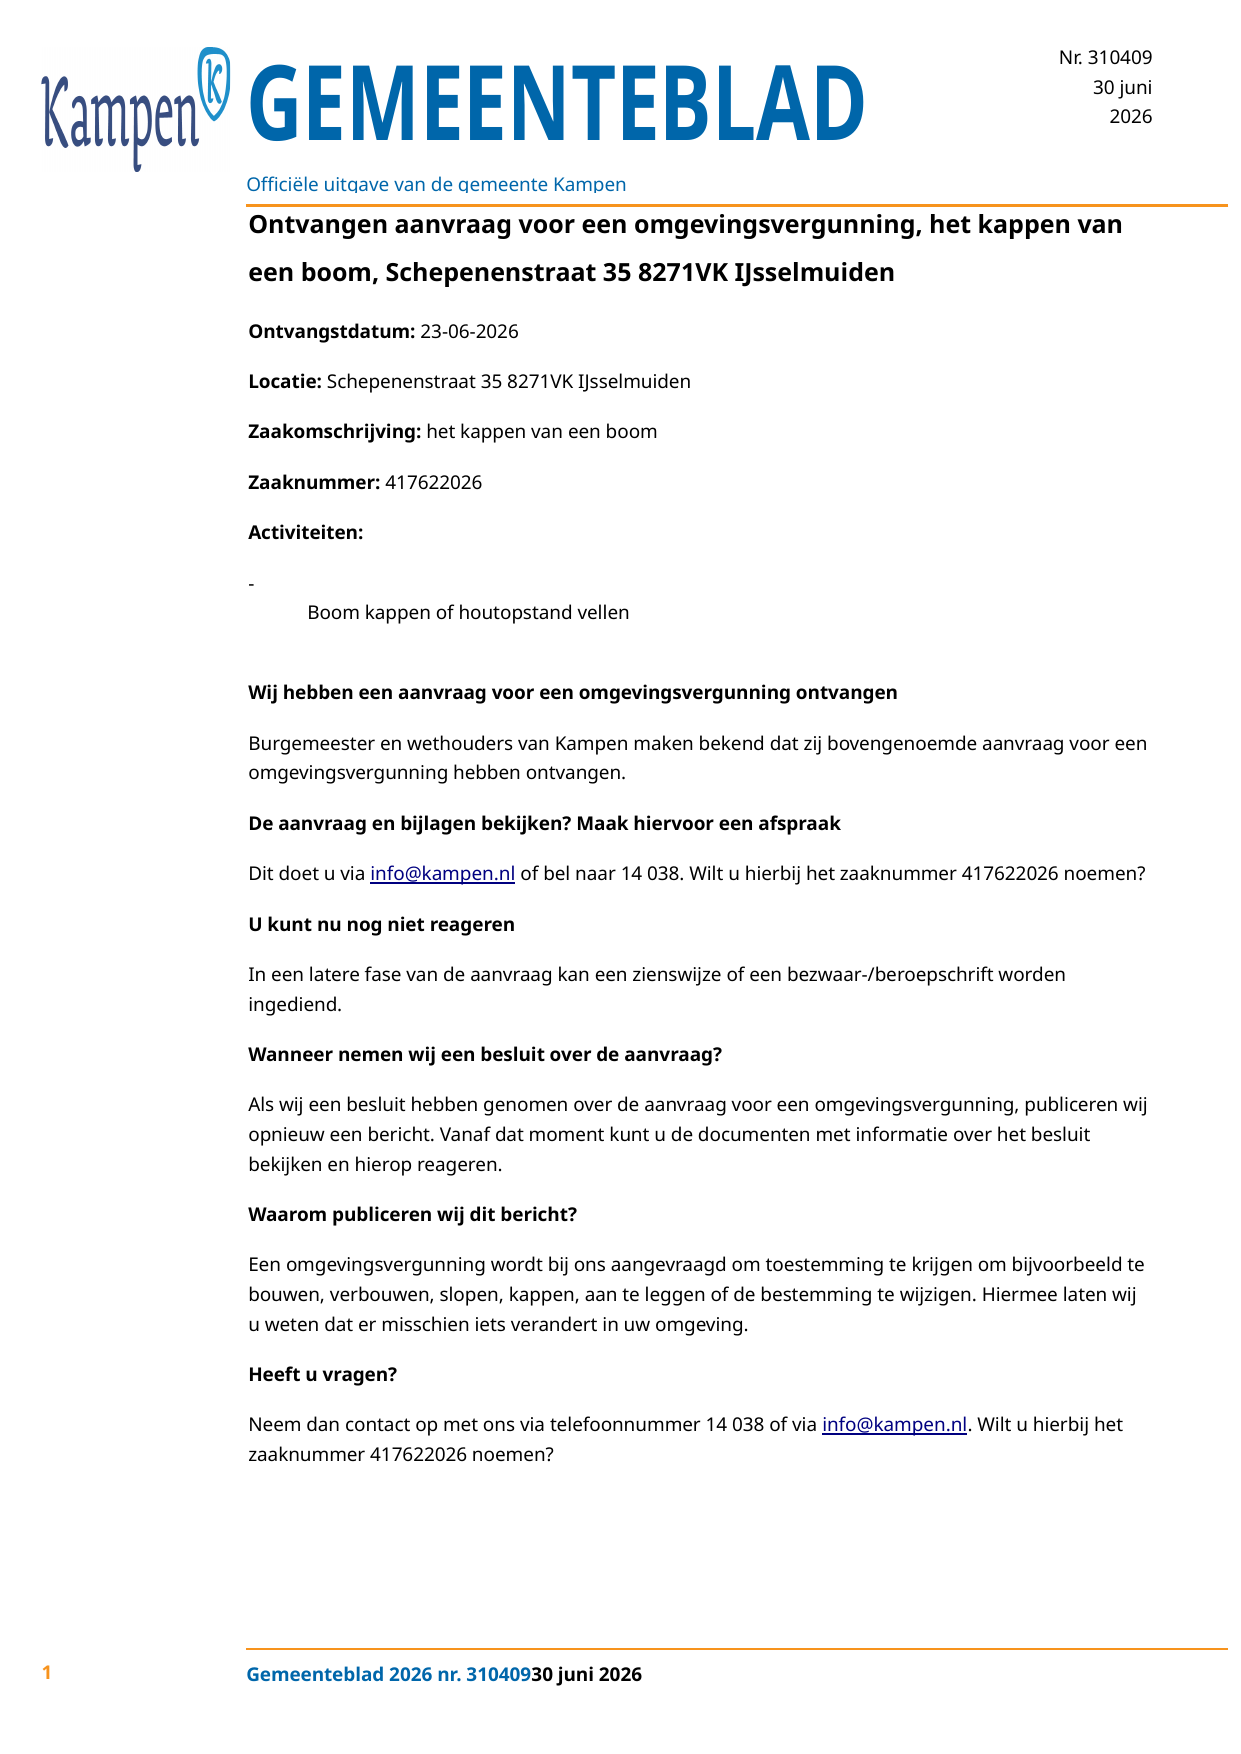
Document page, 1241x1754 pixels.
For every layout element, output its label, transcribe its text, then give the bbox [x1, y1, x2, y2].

text Neem dan contact op met ons via telefoonnummer 14 038 of via info@kampen.nl. Wilt u hierbij het zaaknummer 417622026 noemen? [248, 1412, 1152, 1467]
text U kunt nu nog niet reageren [248, 911, 1152, 937]
text Activiteiten: [248, 519, 1152, 545]
text Als wij een besluit hebben genomen over de aanvraag voor een omgevingsvergunning, publiceren wij opnieuw een bericht. Vanaf dat moment kunt u de documenten met informatie over het besluit bekijken en hierop reageren. [248, 1092, 1152, 1177]
text Zaaknummer: 417622026 [248, 469, 1152, 495]
text Ontvangstdatum: 23-06-2026 [248, 318, 1152, 344]
text Wanneer nemen wij een besluit over de aanvraag? [248, 1041, 1152, 1067]
text Heeft u vragen? [248, 1361, 1152, 1387]
list Boom kappen of houtopstand vellen [248, 599, 1152, 625]
text Zaakomschrijving: het kappen van een boom [248, 419, 1152, 444]
text Waarom publiceren wij dit bericht? [248, 1201, 1152, 1227]
text In een latere fase van de aanvraag kan een zienswijze of een bezwaar-/beroepschrift worden ingediend. [248, 961, 1152, 1017]
text Een omgevingsvergunning wordt bij ons aangevraagd om toestemming te krijgen om bijvoorbeeld te bouwen, verbouwen, slopen, kappen, aan te leggen of de bestemming te wijzigen. Hiermee laten wij u weten dat er misschien iets verandert in uw omgeving. [248, 1252, 1152, 1337]
text Dit doet u via info@kampen.nl of bel naar 14 038. Wilt u hierbij het zaaknummer 417622026 noemen? [248, 860, 1152, 886]
text De aanvraag en bijlagen bekijken? Maak hiervoor een afspraak [248, 810, 1152, 836]
picture [41, 47, 231, 172]
text Locatie: Schepenenstraat 35 8271VK IJsselmuiden [248, 368, 1152, 394]
text Burgemeester en wethouders van Kampen maken bekend dat zij bovengenoemde aanvraag voor een omgevingsvergunning hebben ontvangen. [248, 730, 1152, 785]
text Ontvangen aanvraag voor een omgevingsvergunning, het kappen van een boom, Schepenenstraat 35 8271VK IJsselmuiden [248, 207, 1152, 288]
text Wij hebben een aanvraag voor een omgevingsvergunning ontvangen [248, 679, 1152, 705]
